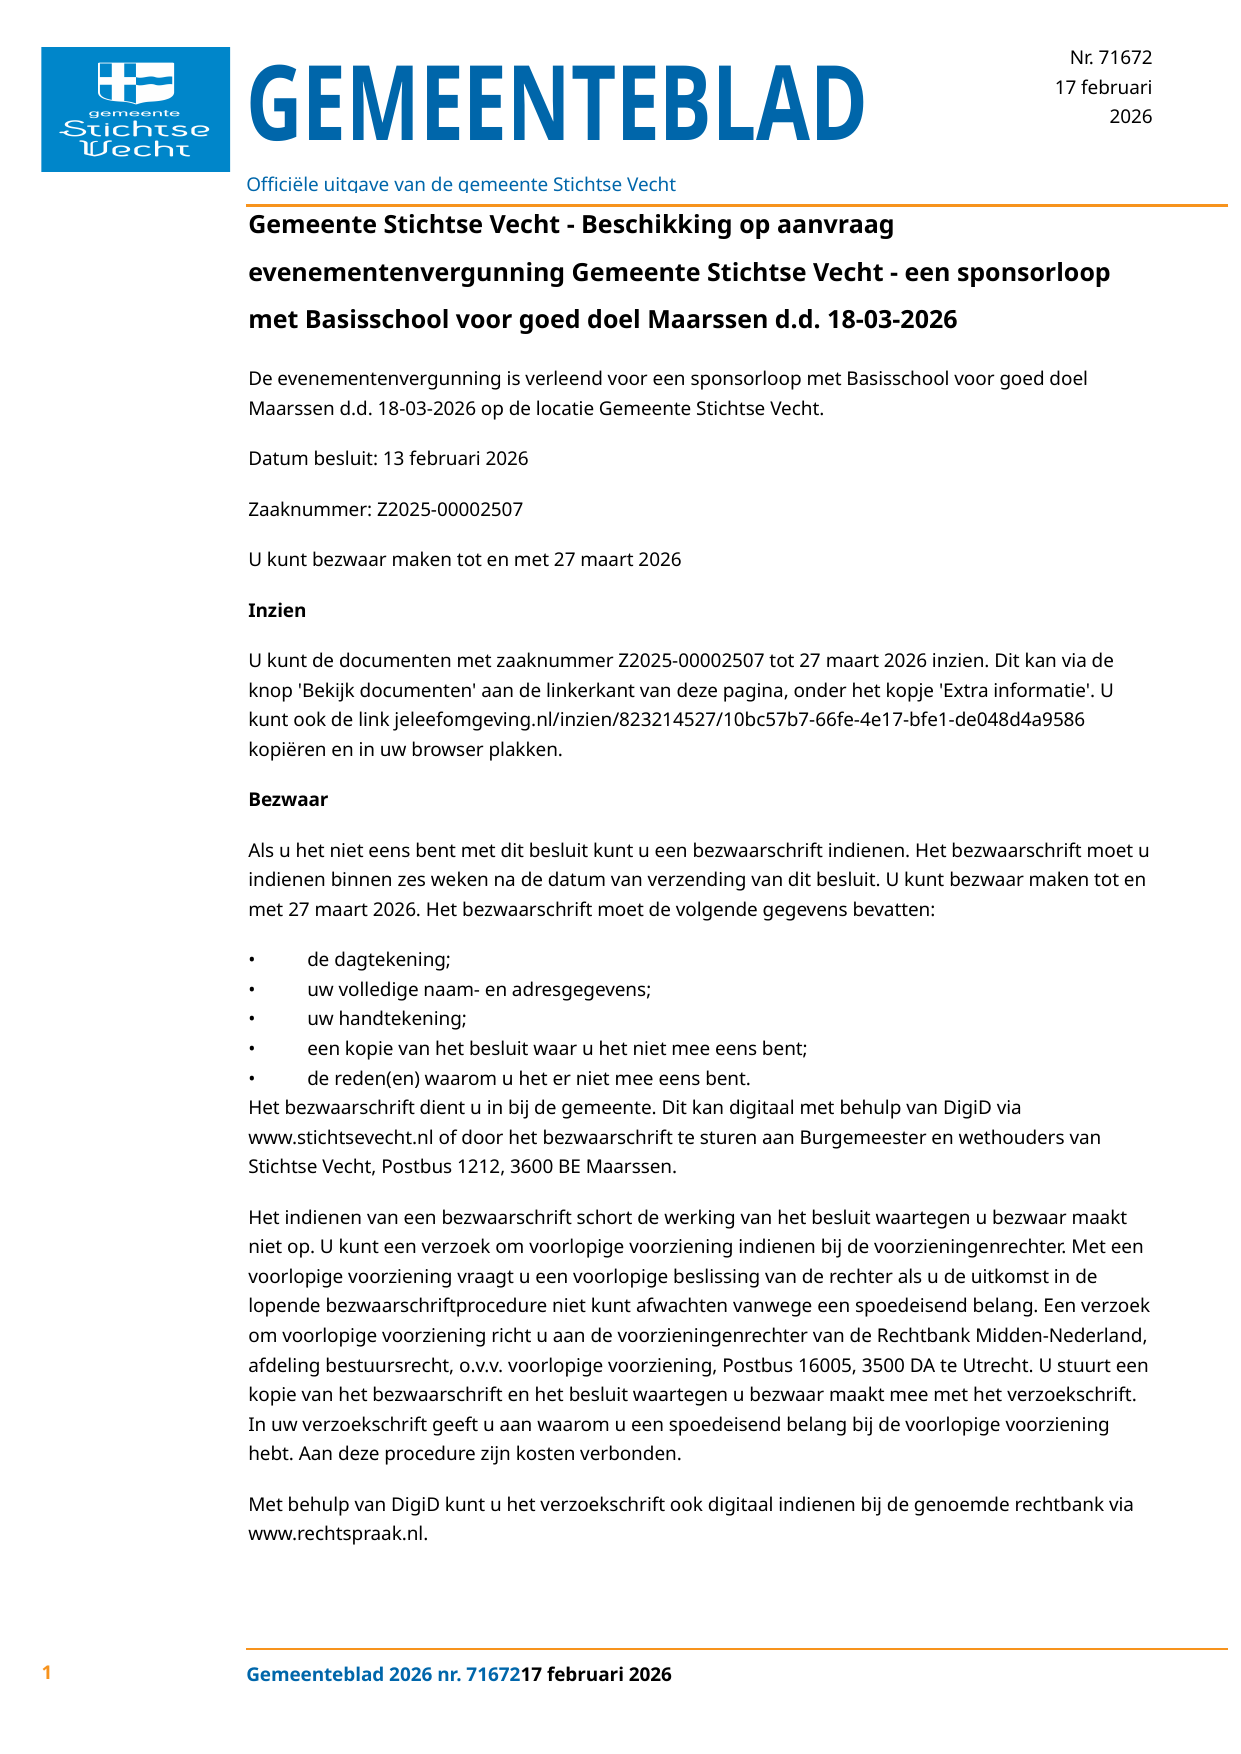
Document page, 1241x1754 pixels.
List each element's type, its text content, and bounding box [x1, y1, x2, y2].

picture [99, 63, 135, 101]
picture [137, 63, 174, 103]
text Datum besluit: 13 februari 2026 [248, 446, 1152, 471]
text U kunt bezwaar maken tot en met 27 maart 2026 [248, 546, 1152, 572]
list uw handtekening; [248, 1006, 1152, 1031]
list een kopie van het besluit waar u het niet mee eens bent; [248, 1035, 1152, 1061]
text Het bezwaarschrift dient u in bij de gemeente. Dit kan digitaal met behulp van DigiD via www.stichtsevecht.nl of door het bezwaarschrift te sturen aan Burgemeester en wethouders van Stichtse Vecht, Postbus 1212, 3600 BE Maarssen. [248, 1094, 1152, 1179]
list de dagtekening; [248, 946, 1152, 972]
text U kunt de documenten met zaaknummer Z2025-00002507 tot 27 maart 2026 inzien. Dit kan via de knop 'Bekijk documenten' aan de linkerkant van deze pagina, onder het kopje 'Extra informatie'. U kunt ook de link jeleefomgeving.nl/inzien/823214527/10bc57b7-66fe-4e17-bfe1-de048d4a9586 kopiëren en in uw browser plakken. [248, 647, 1152, 762]
list de reden(en) waarom u het er niet mee eens bent. [248, 1065, 1152, 1090]
text Gemeente Stichtse Vecht - Beschikking op aanvraag evenementenvergunning Gemeente Stichtse Vecht - een sponsorloop met Basisschool voor goed doel Maarssen d.d. 18-03-2026 [248, 207, 1152, 336]
text Met behulp van DigiD kunt u het verzoekschrift ook digitaal indienen bij de genoemde rechtbank via www.rechtspraak.nl. [248, 1491, 1152, 1546]
text De evenementenvergunning is verleend voor een sponsorloop met Basisschool voor goed doel Maarssen d.d. 18-03-2026 op de locatie Gemeente Stichtse Vecht. [248, 366, 1152, 421]
list uw volledige naam- en adresgegevens; [248, 976, 1152, 1002]
text Inzien [248, 597, 1152, 622]
text Bezwaar [248, 786, 1152, 812]
text Het indienen van een bezwaarschrift schort de werking van het besluit waartegen u bezwaar maakt niet op. U kunt een verzoek om voorlopige voorziening indienen bij de voorzieningenrechter. Met een voorlopige voorziening vraagt u een voorlopige beslissing van de rechter als u de uitkomst in de lopende bezwaarschriftprocedure niet kunt afwachten vanwege een spoedeisend belang. Een verzoek om voorlopige voorziening richt u aan de voorzieningenrechter van de Rechtbank Midden-Nederland, afdeling bestuursrecht, o.v.v. voorlopige voorziening, Postbus 16005, 3500 DA te Utrecht. U stuurt een kopie van het bezwaarschrift en het besluit waartegen u bezwaar maakt mee met het verzoekschrift. In uw verzoekschrift geeft u aan waarom u een spoedeisend belang bij de voorlopige voorziening hebt. Aan deze procedure zijn kosten verbonden. [248, 1204, 1152, 1466]
text Als u het niet eens bent met dit besluit kunt u een bezwaarschrift indienen. Het bezwaarschrift moet u indienen binnen zes weken na de datum van verzending van dit besluit. U kunt bezwaar maken tot en met 27 maart 2026. Het bezwaarschrift moet de volgende gegevens bevatten: [248, 837, 1152, 922]
text Zaaknummer: Z2025-00002507 [248, 496, 1152, 522]
